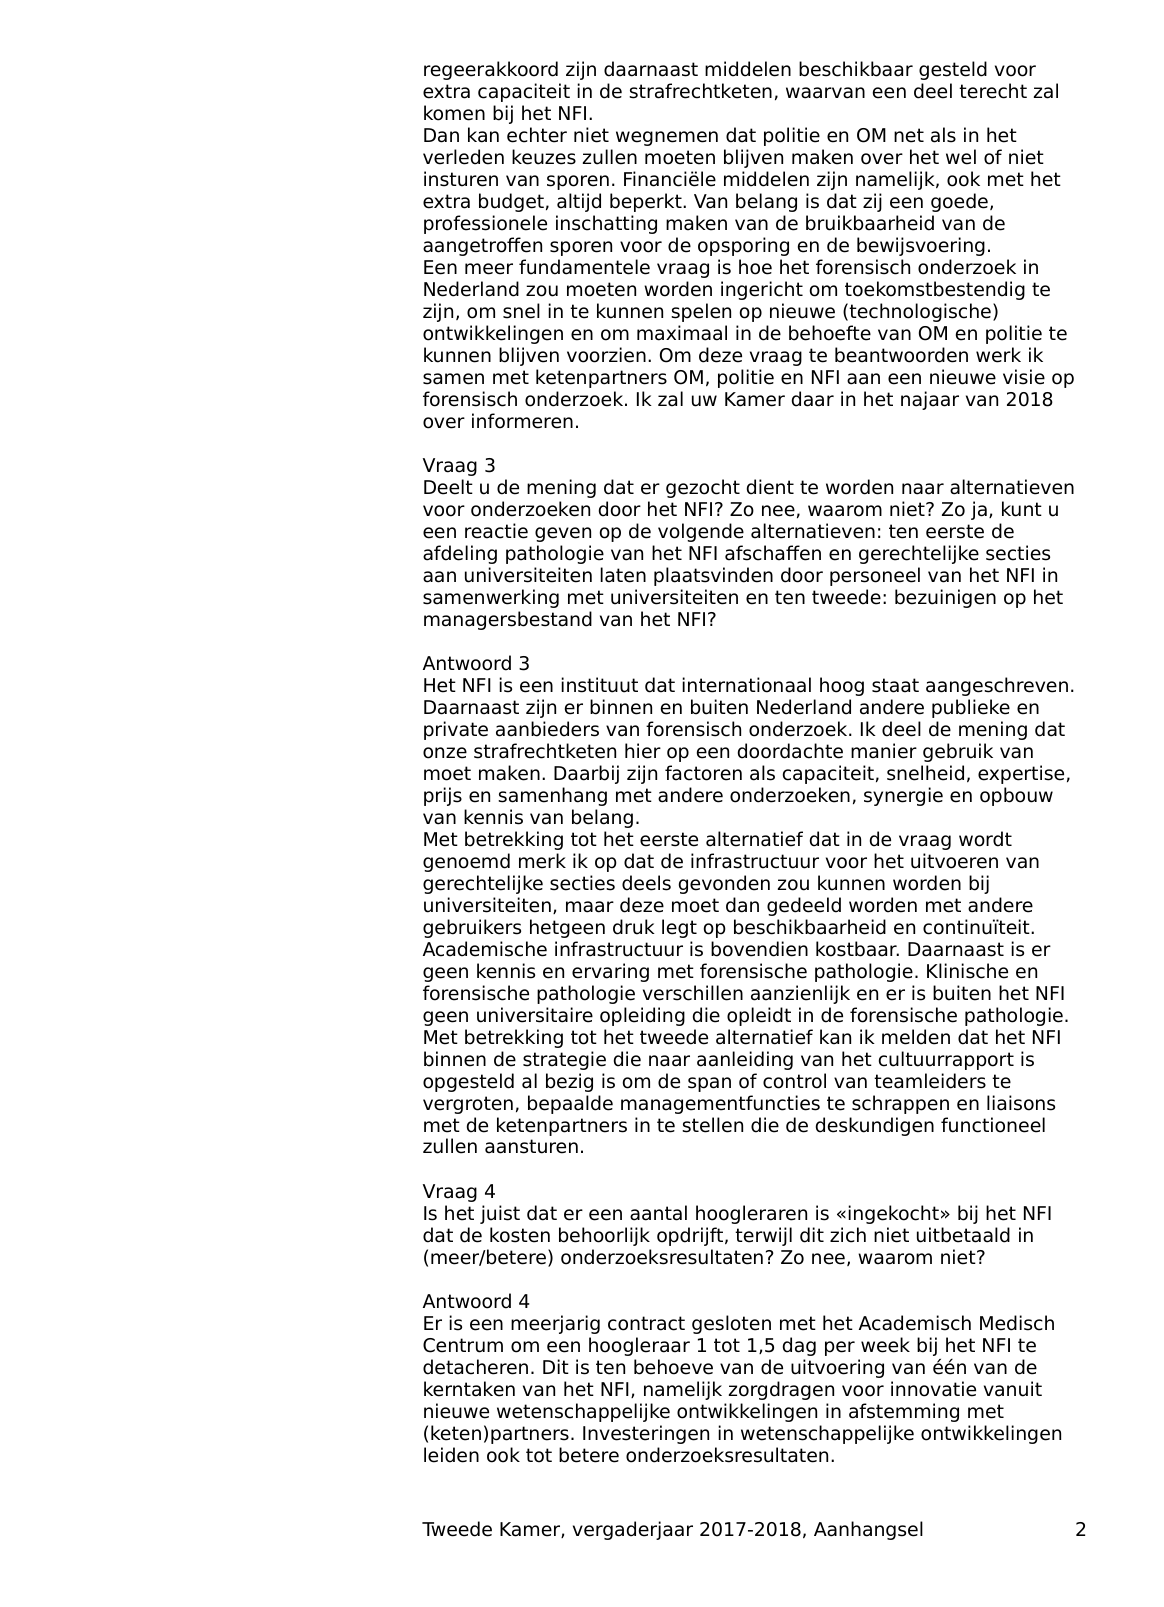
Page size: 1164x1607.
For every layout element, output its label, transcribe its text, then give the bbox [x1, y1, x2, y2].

text Vraag 4 [422, 1181, 1087, 1203]
text regeerakkoord zijn daarnaast middelen beschikbaar gesteld voor extra capaciteit in de strafrechtketen, waarvan een deel terecht zal komen bij het NFI. [422, 59, 1087, 125]
text Deelt u de mening dat er gezocht dient te worden naar alternatieven voor onderzoeken door het NFI? Zo nee, waarom niet? Zo ja, kunt u een reactie geven op de volgende alternatieven: ten eerste de afdeling pathologie van het NFI afschaffen en gerechtelijke secties aan universiteiten laten plaatsvinden door personeel van het NFI in samenwerking met universiteiten en ten tweede: bezuinigen op het managersbestand van het NFI? [422, 477, 1087, 631]
text Dan kan echter niet wegnemen dat politie en OM net als in het verleden keuzes zullen moeten blijven maken over het wel of niet insturen van sporen. Financiële middelen zijn namelijk, ook met het extra budget, altijd beperkt. Van belang is dat zij een goede, professionele inschatting maken van de bruikbaarheid van de aangetroffen sporen voor de opsporing en de bewijsvoering. [422, 125, 1087, 257]
text Het NFI is een instituut dat internationaal hoog staat aangeschreven. Daarnaast zijn er binnen en buiten Nederland andere publieke en private aanbieders van forensisch onderzoek. Ik deel de mening dat onze strafrechtketen hier op een doordachte manier gebruik van moet maken. Daarbij zijn factoren als capaciteit, snelheid, expertise, prijs en samenhang met andere onderzoeken, synergie en opbouw van kennis van belang. [422, 675, 1087, 829]
text Er is een meerjarig contract gesloten met het Academisch Medisch Centrum om een hoogleraar 1 tot 1,5 dag per week bij het NFI te detacheren. Dit is ten behoeve van de uitvoering van één van de kerntaken van het NFI, namelijk zorgdragen voor innovatie vanuit nieuwe wetenschappelijke ontwikkelingen in afstemming met (keten)partners. Investeringen in wetenschappelijke ontwikkelingen leiden ook tot betere onderzoeksresultaten. [422, 1313, 1087, 1467]
text Met betrekking tot het eerste alternatief dat in de vraag wordt genoemd merk ik op dat de infrastructuur voor het uitvoeren van gerechtelijke secties deels gevonden zou kunnen worden bij universiteiten, maar deze moet dan gedeeld worden met andere gebruikers hetgeen druk legt op beschikbaarheid en continuïteit. Academische infrastructuur is bovendien kostbaar. Daarnaast is er geen kennis en ervaring met forensische pathologie. Klinische en forensische pathologie verschillen aanzienlijk en er is buiten het NFI geen universitaire opleiding die opleidt in de forensische pathologie. [422, 829, 1087, 1027]
text Antwoord 3 [422, 653, 1087, 675]
text Is het juist dat er een aantal hoogleraren is «ingekocht» bij het NFI dat de kosten behoorlijk opdrijft, terwijl dit zich niet uitbetaald in (meer/betere) onderzoeksresultaten? Zo nee, waarom niet? [422, 1203, 1087, 1268]
text Vraag 3 [422, 455, 1087, 477]
text Antwoord 4 [422, 1291, 1087, 1313]
text Met betrekking tot het tweede alternatief kan ik melden dat het NFI binnen de strategie die naar aanleiding van het cultuurrapport is opgesteld al bezig is om de span of control van teamleiders te vergroten, bepaalde managementfuncties te schrappen en liaisons met de ketenpartners in te stellen die de deskundigen functioneel zullen aansturen. [422, 1027, 1087, 1158]
text Een meer fundamentele vraag is hoe het forensisch onderzoek in Nederland zou moeten worden ingericht om toekomstbestendig te zijn, om snel in te kunnen spelen op nieuwe (technologische) ontwikkelingen en om maximaal in de behoefte van OM en politie te kunnen blijven voorzien. Om deze vraag te beantwoorden werk ik samen met ketenpartners OM, politie en NFI aan een nieuwe visie op forensisch onderzoek. Ik zal uw Kamer daar in het najaar van 2018 over informeren. [422, 257, 1087, 433]
